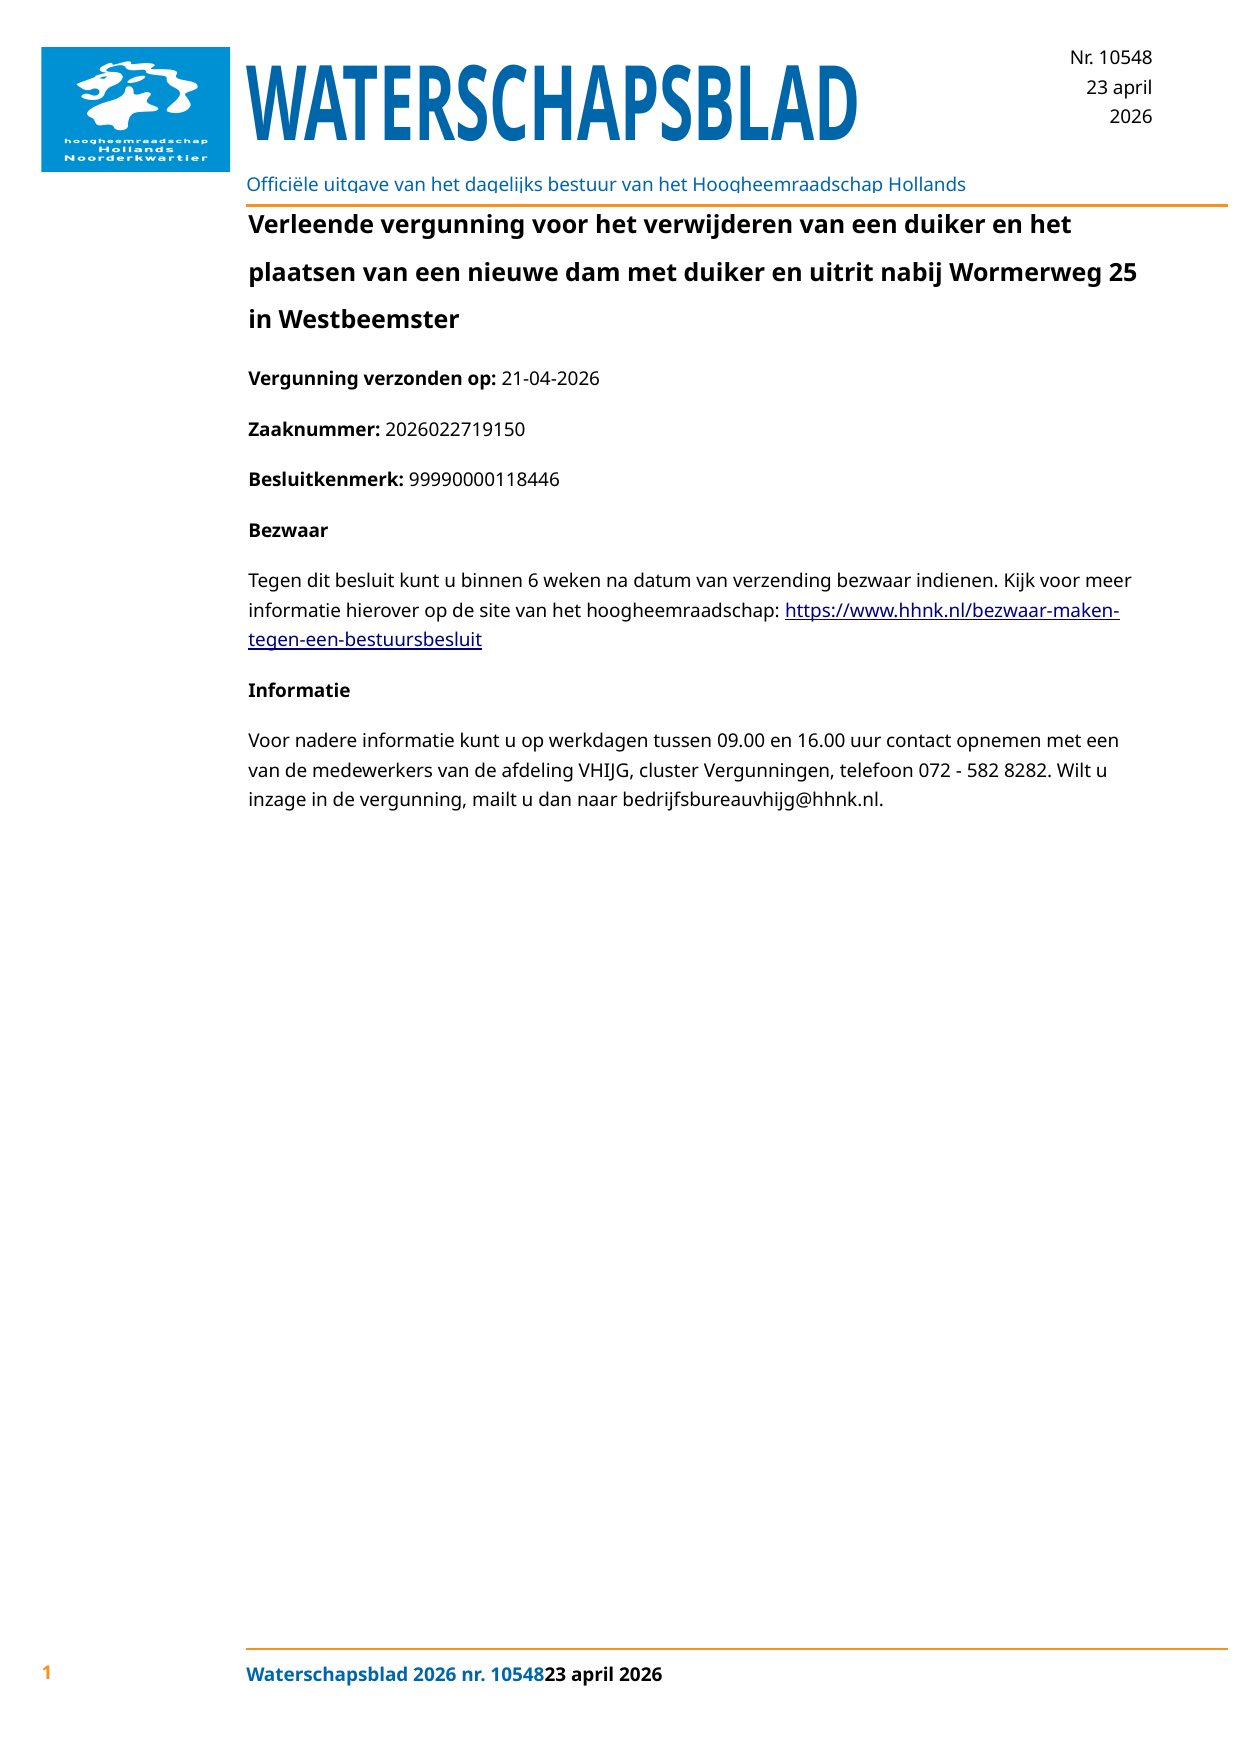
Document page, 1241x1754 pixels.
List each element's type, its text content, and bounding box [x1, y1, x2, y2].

text Informatie [248, 677, 1152, 702]
text Voor nadere informatie kunt u op werkdagen tussen 09.00 en 16.00 uur contact opnemen met een van de medewerkers van de afdeling VHIJG, cluster Vergunningen, telefoon 072 - 582 8282. Wilt u inzage in de vergunning, mailt u dan naar bedrijfsbureauvhijg@hhnk.nl. [248, 727, 1152, 812]
text Zaaknummer: 2026022719150 [248, 416, 1152, 442]
text Tegen dit besluit kunt u binnen 6 weken na datum van verzending bezwaar indienen. Kijk voor meer informatie hierover op de site van het hoogheemraadschap: https://www.hhnk.nl/bezwaar-maken-tegen-een-bestuursbesluit [248, 567, 1152, 652]
text Bezwaar [248, 517, 1152, 542]
picture [78, 64, 122, 99]
picture [118, 62, 197, 112]
text Besluitkenmerk: 99990000118446 [248, 466, 1152, 492]
picture [129, 76, 144, 82]
picture [88, 87, 157, 130]
text Verleende vergunning voor het verwijderen van een duiker en het plaatsen van een nieuwe dam met duiker en uitrit nabij Wormerweg 25 in Westbeemster [248, 207, 1152, 336]
text Vergunning verzonden op: 21-04-2026 [248, 366, 1152, 391]
